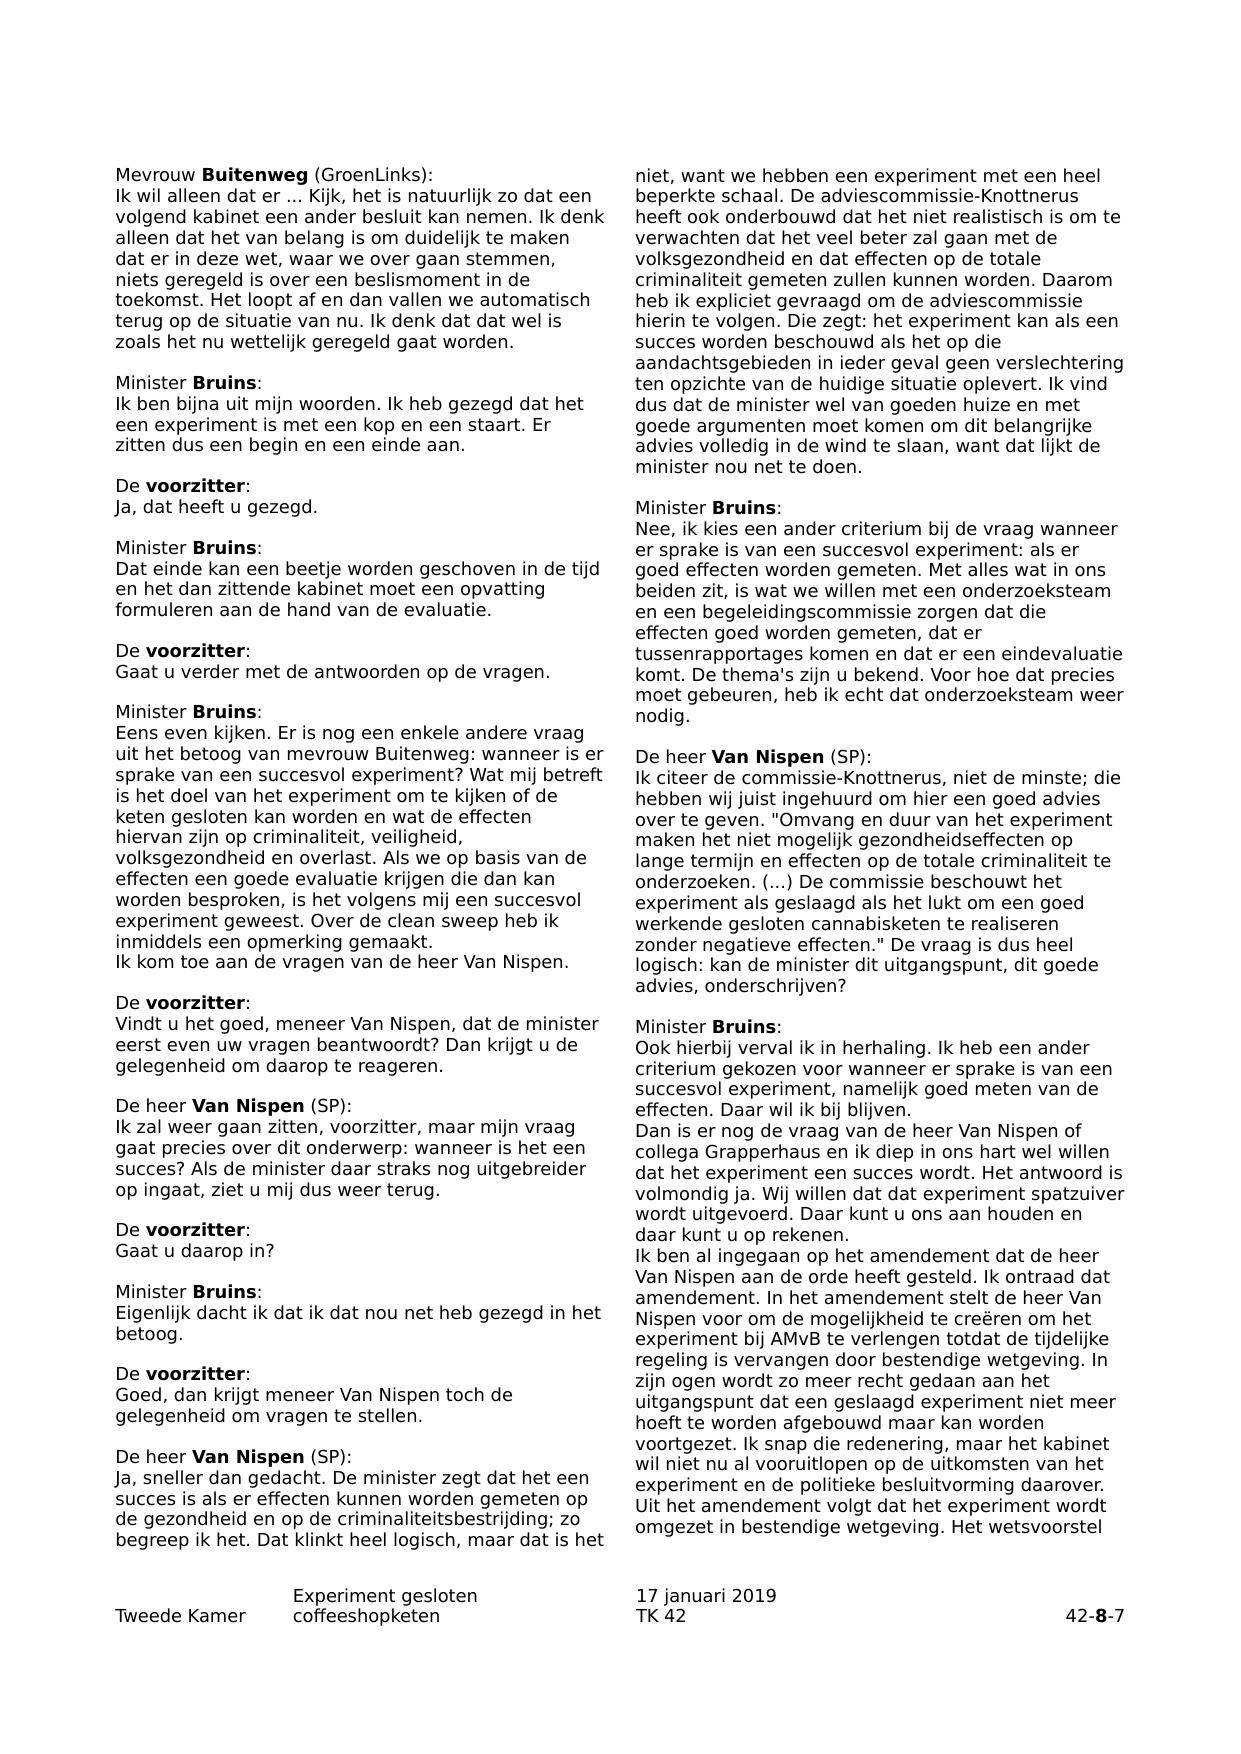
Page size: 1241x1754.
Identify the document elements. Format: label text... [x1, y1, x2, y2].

text Ik wil alleen dat er ... Kijk, het is natuurlijk zo dat een volgend kabinet een ander besluit kan nemen. Ik denk alleen dat het van belang is om duidelijk te maken dat er in deze wet, waar we over gaan stemmen, niets geregeld is over een beslismoment in de toekomst. Het loopt af en dan vallen we automatisch terug op de situatie van nu. Ik denk dat dat wel is zoals het nu wettelijk geregeld gaat worden. [115, 186, 605, 353]
text Ik ben bijna uit mijn woorden. Ik heb gezegd dat het een experiment is met een kop en een staart. Er zitten dus een begin en een einde aan. [115, 393, 605, 456]
text Eens even kijken. Er is nog een enkele andere vraag uit het betoog van mevrouw Buitenweg: wanneer is er sprake van een succesvol experiment? Wat mij betreft is het doel van het experiment om te kijken of de keten gesloten kan worden en wat de effecten hiervan zijn op criminaliteit, veiligheid, volksgezondheid en overlast. Als we op basis van de effecten een goede evaluatie krijgen die dan kan worden besproken, is het volgens mij een succesvol experiment geweest. Over de clean sweep heb ik inmiddels een opmerking gemaakt. [115, 723, 605, 952]
text Dat einde kan een beetje worden geschoven in de tijd en het dan zittende kabinet moet een opvatting formuleren aan de hand van de evaluatie. [115, 558, 605, 621]
text niet, want we hebben een experiment met een heel beperkte schaal. De adviescommissie-Knottnerus heeft ook onderbouwd dat het niet realistisch is om te verwachten dat het veel beter zal gaan met de volksgezondheid en dat effecten op de totale criminaliteit gemeten zullen kunnen worden. Daarom heb ik expliciet gevraagd om de adviescommissie hierin te volgen. Die zegt: het experiment kan als een succes worden beschouwd als het op die aandachtsgebieden in ieder geval geen verslechtering ten opzichte van de huidige situatie oplevert. Ik vind dus dat de minister wel van goeden huize en met goede argumenten moet komen om dit belangrijke advies volledig in de wind te slaan, want dat lijkt de minister nou net te doen. [635, 165, 1125, 478]
text Ik kom toe aan de vragen van de heer Van Nispen. [115, 952, 605, 973]
text Dan is er nog de vraag van de heer Van Nispen of collega Grapperhaus en ik diep in ons hart wel willen dat het experiment een succes wordt. Het antwoord is volmondig ja. Wij willen dat dat experiment spatzuiver wordt uitgevoerd. Daar kunt u ons aan houden en daar kunt u op rekenen. [635, 1121, 1125, 1246]
text De voorzitter: [115, 993, 605, 1014]
text De voorzitter: [115, 476, 605, 497]
text Eigenlijk dacht ik dat ik dat nou net heb gezegd in het betoog. [115, 1303, 605, 1344]
text De heer Van Nispen (SP): [115, 1447, 605, 1467]
text De voorzitter: [115, 1220, 605, 1241]
text Minister Bruins: [115, 373, 605, 393]
text Minister Bruins: [115, 1282, 605, 1303]
text Gaat u daarop in? [115, 1241, 605, 1262]
text De voorzitter: [115, 641, 605, 661]
text Minister Bruins: [115, 702, 605, 723]
text Goed, dan krijgt meneer Van Nispen toch de gelegenheid om vragen te stellen. [115, 1385, 605, 1427]
text Ja, dat heeft u gezegd. [115, 497, 605, 517]
text De voorzitter: [115, 1364, 605, 1385]
text De heer Van Nispen (SP): [115, 1096, 605, 1117]
text Vindt u het goed, meneer Van Nispen, dat de minister eerst even uw vragen beantwoordt? Dan krijgt u de gelegenheid om daarop te reageren. [115, 1014, 605, 1076]
text Minister Bruins: [115, 537, 605, 558]
text Ik ben al ingegaan op het amendement dat de heer Van Nispen aan de orde heeft gesteld. Ik ontraad dat amendement. In het amendement stelt de heer Van Nispen voor om de mogelijkheid te creëren om het experiment bij AMvB te verlengen totdat de tijdelijke regeling is vervangen door bestendige wetgeving. In zijn ogen wordt zo meer recht gedaan aan het uitgangspunt dat een geslaagd experiment niet meer hoeft te worden afgebouwd maar kan worden voortgezet. Ik snap die redenering, maar het kabinet wil niet nu al vooruitlopen op de uitkomsten van het experiment en de politieke besluitvorming daarover. Uit het amendement volgt dat het experiment wordt omgezet in bestendige wetgeving. Het wetsvoorstel [635, 1246, 1125, 1537]
text Ik citeer de commissie-Knottnerus, niet de minste; die hebben wij juist ingehuurd om hier een goed advies over te geven. "Omvang en duur van het experiment maken het niet mogelijk gezondheidseffecten op lange termijn en effecten op de totale criminaliteit te onderzoeken. (...) De commissie beschouwt het experiment als geslaagd als het lukt om een goed werkende gesloten cannabisketen te realiseren zonder negatieve effecten." De vraag is dus heel logisch: kan de minister dit uitgangspunt, dit goede advies, onderschrijven? [635, 768, 1125, 997]
text Minister Bruins: [635, 498, 1125, 518]
text Nee, ik kies een ander criterium bij de vraag wanneer er sprake is van een succesvol experiment: als er goed effecten worden gemeten. Met alles wat in ons beiden zit, is wat we willen met een onderzoeksteam en een begeleidingscommissie zorgen dat die effecten goed worden gemeten, dat er tussenrapportages komen en dat er een eindevaluatie komt. De thema's zijn u bekend. Voor hoe dat precies moet gebeuren, heb ik echt dat onderzoeksteam weer nodig. [635, 518, 1125, 727]
text Mevrouw Buitenweg (GroenLinks): [115, 165, 605, 186]
text Ik zal weer gaan zitten, voorzitter, maar mijn vraag gaat precies over dit onderwerp: wanneer is het een succes? Als de minister daar straks nog uitgebreider op ingaat, ziet u mij dus weer terug. [115, 1117, 605, 1200]
text Ook hierbij verval ik in herhaling. Ik heb een ander criterium gekozen voor wanneer er sprake is van een succesvol experiment, namelijk goed meten van de effecten. Daar wil ik bij blijven. [635, 1037, 1125, 1121]
text De heer Van Nispen (SP): [635, 747, 1125, 768]
text Minister Bruins: [635, 1017, 1125, 1037]
text Gaat u verder met de antwoorden op de vragen. [115, 661, 605, 682]
text Ja, sneller dan gedacht. De minister zegt dat het een succes is als er effecten kunnen worden gemeten op de gezondheid en op de criminaliteitsbestrijding; zo begreep ik het. Dat klinkt heel logisch, maar dat is het [115, 1467, 605, 1551]
